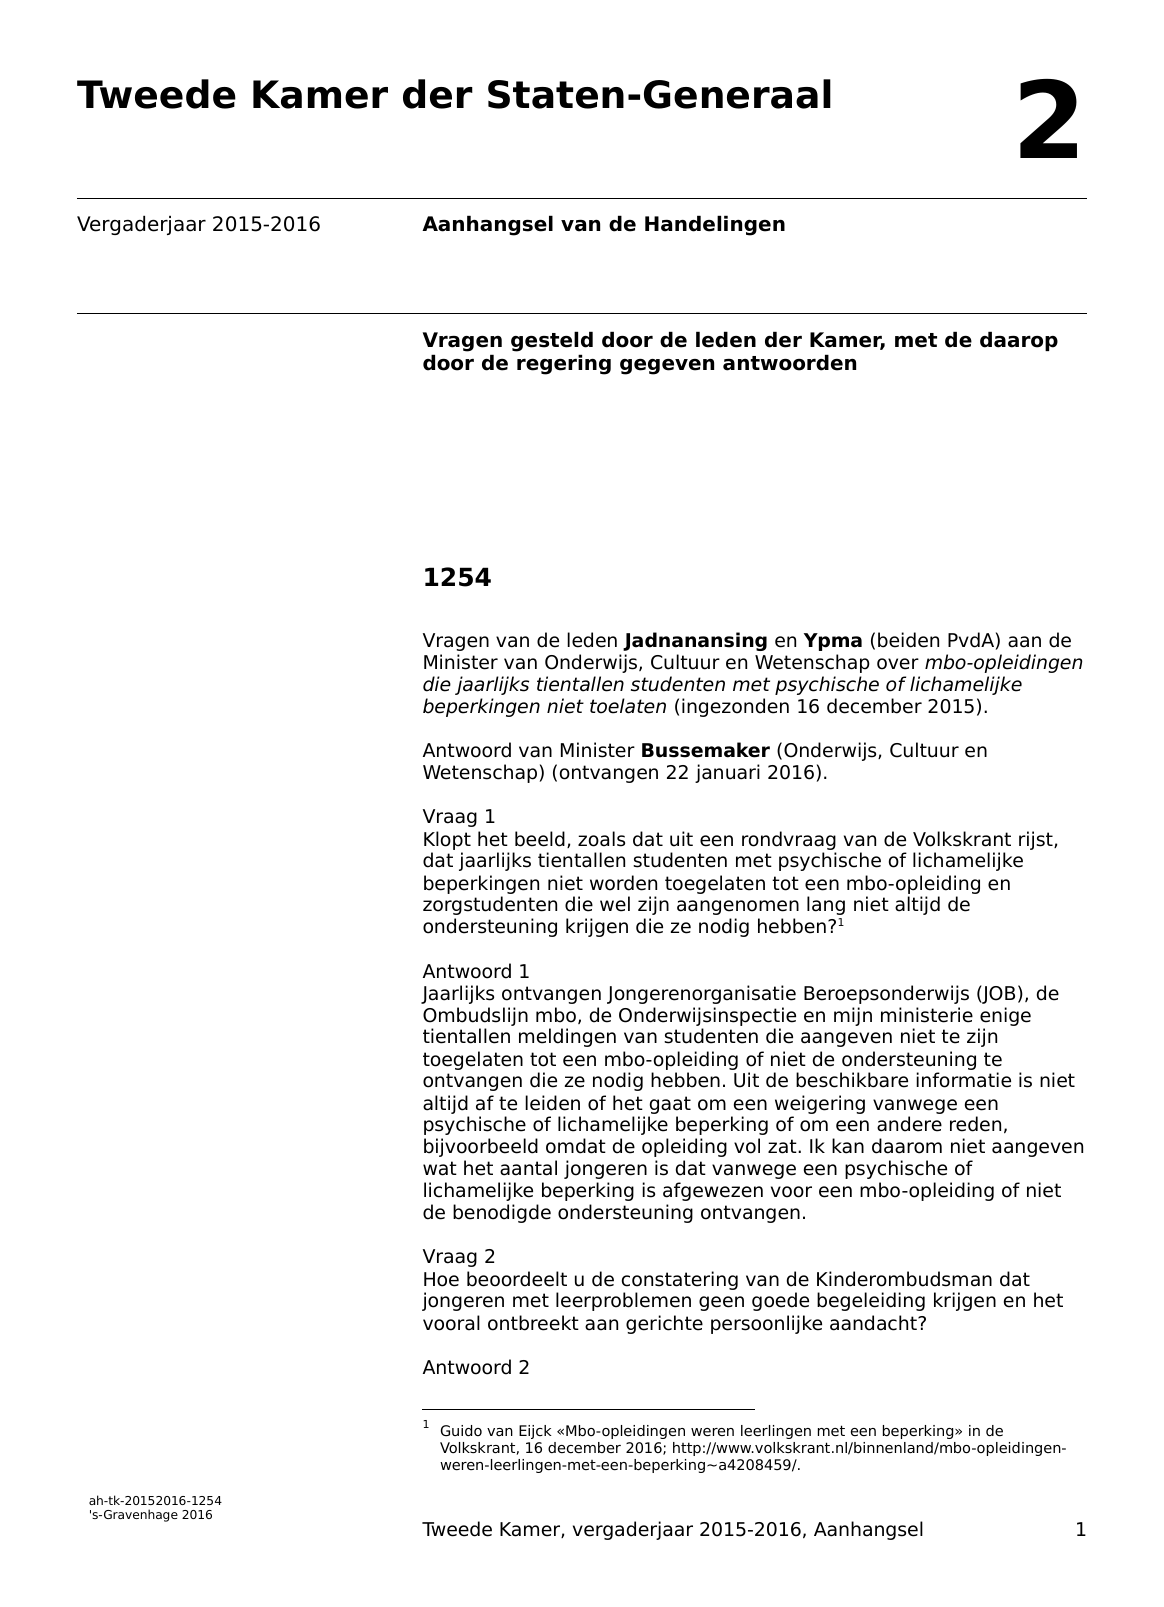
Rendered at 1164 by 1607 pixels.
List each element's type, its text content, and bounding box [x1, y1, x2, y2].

text Antwoord 2 [422, 1357, 1087, 1378]
text Antwoord van Minister Bussemaker (Onderwijs, Cultuur en Wetenschap) (ontvangen 22 januari 2016). [422, 740, 1087, 784]
text 1254 [422, 563, 1087, 592]
text Klopt het beeld, zoals dat uit een rondvraag van de Volkskrant rijst, dat jaarlijks tientallen studenten met psychische of lichamelijke beperkingen niet worden toegelaten tot een mbo-opleiding en zorgstudenten die wel zijn aangenomen lang niet altijd de ondersteuning krijgen die ze nodig hebben? [422, 828, 1087, 938]
text Vraag 2 [422, 1246, 1087, 1268]
text Hoe beoordeelt u de constatering van de Kinderombudsman dat jongeren met leerproblemen geen goede begeleiding krijgen en het vooral ontbreekt aan gerichte persoonlijke aandacht? [422, 1268, 1087, 1334]
table_cell Aanhangsel van de Handelingen [422, 199, 1087, 313]
table_cell Vragen gesteld door de leden der Kamer, met de daarop door de regering gegeven antwoorden [422, 314, 1087, 375]
table_cell [77, 314, 422, 375]
text 's-Gravenhage 2016 [88, 1508, 323, 1522]
table_cell Vergaderjaar 2015-2016 [77, 199, 422, 313]
text Jaarlijks ontvangen Jongerenorganisatie Beroepsonderwijs (JOB), de Ombudslijn mbo, de Onderwijsinspectie en mijn ministerie enige tientallen meldingen van studenten die aangeven niet te zijn toegelaten tot een mbo-opleiding of niet de ondersteuning te ontvangen die ze nodig hebben. Uit de beschikbare informatie is niet altijd af te leiden of het gaat om een weigering vanwege een psychische of lichamelijke beperking of om een andere reden, bijvoorbeeld omdat de opleiding vol zat. Ik kan daarom niet aangeven wat het aantal jongeren is dat vanwege een psychische of lichamelijke beperking is afgewezen voor een mbo-opleiding of niet de benodigde ondersteuning ontvangen. [422, 982, 1087, 1224]
text Antwoord 1 [422, 961, 1087, 982]
text Vraag 1 [422, 806, 1087, 828]
table_header 2 [886, 59, 1087, 198]
text ah-tk-20152016-1254 [88, 1494, 323, 1508]
table_header Tweede Kamer der Staten-Generaal [77, 59, 886, 198]
text Vragen van de leden Jadnanansing en Ypma (beiden PvdA) aan de Minister van Onderwijs, Cultuur en Wetenschap over mbo-opleidingen die jaarlijks tientallen studenten met psychische of lichamelijke beperkingen niet toelaten (ingezonden 16 december 2015). [422, 630, 1087, 718]
text Guido van Eijck «Mbo-opleidingen weren leerlingen met een beperking» in de Volkskrant, 16 december 2016; http://www.volkskrant.nl/binnenland/mbo-opleidingen-weren-leerlingen-met-een-beperking~a4208459/. [422, 1418, 1087, 1474]
